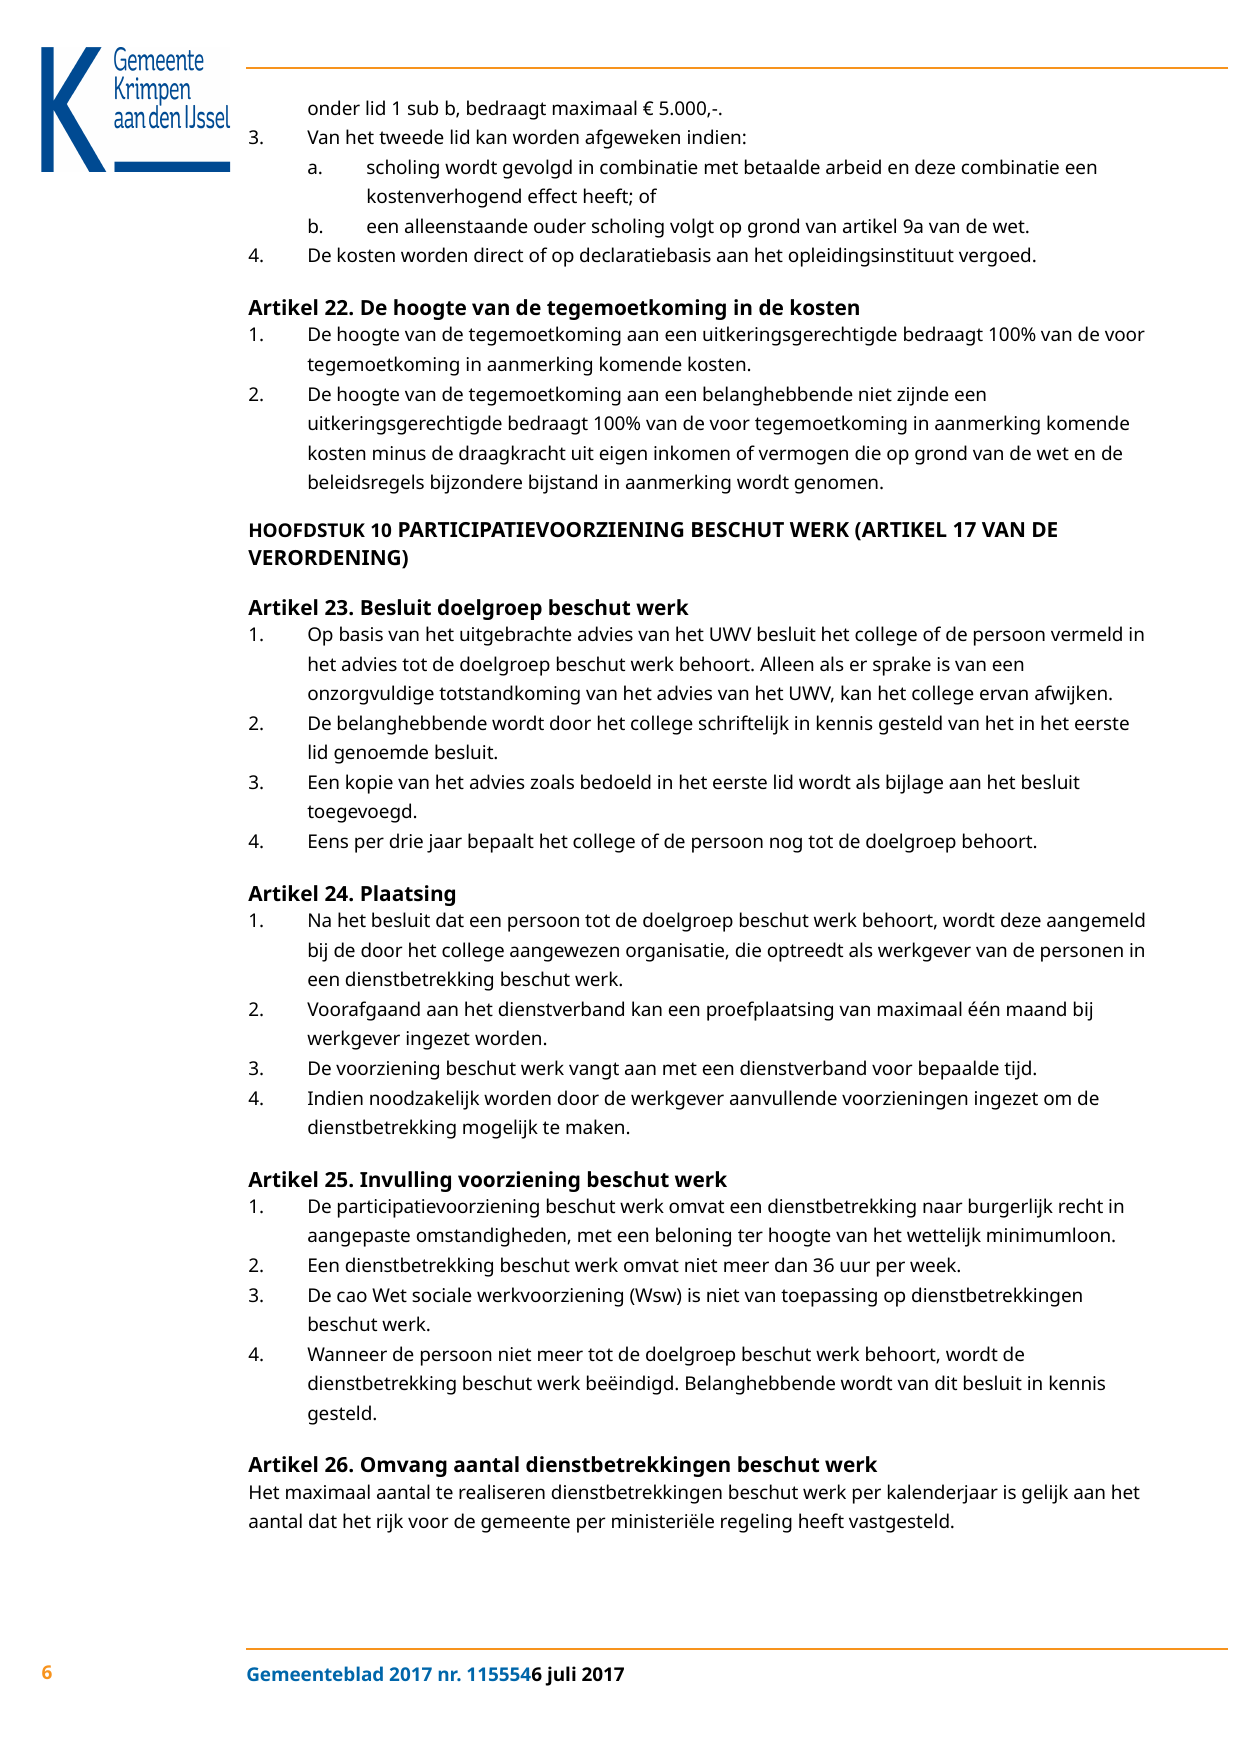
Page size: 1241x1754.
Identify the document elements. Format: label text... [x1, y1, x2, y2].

list De belanghebbende wordt door het college schriftelijk in kennis gesteld van het in het eerste lid genoemde besluit. [248, 710, 1152, 765]
list Op basis van het uitgebrachte advies van het UWV besluit het college of de persoon vermeld in het advies tot de doelgroep beschut werk behoort. Alleen als er sprake is van een onzorgvuldige totstandkoming van het advies van het UWV, kan het college ervan afwijken. [248, 621, 1152, 706]
list De kosten worden direct of op declaratiebasis aan het opleidingsinstituut vergoed. [248, 243, 1152, 268]
list een alleenstaande ouder scholing volgt op grond van artikel 9a van de wet. [307, 213, 1152, 239]
list Een kopie van het advies zoals bedoeld in het eerste lid wordt als bijlage aan het besluit toegevoegd. [248, 769, 1152, 824]
text Artikel 22. De hoogte van de tegemoetkoming in de kosten [248, 293, 1152, 322]
list Een dienstbetrekking beschut werk omvat niet meer dan 36 uur per week. [248, 1252, 1152, 1278]
text Artikel 23. Besluit doelgroep beschut werk [248, 593, 1152, 621]
list De cao Wet sociale werkvoorziening (Wsw) is niet van toepassing op dienstbetrekkingen beschut werk. [248, 1282, 1152, 1337]
text Het maximaal aantal te realiseren dienstbetrekkingen beschut werk per kalenderjaar is gelijk aan het aantal dat het rijk voor de gemeente per ministeriële regeling heeft vastgesteld. [248, 1479, 1152, 1534]
text Artikel 26. Omvang aantal dienstbetrekkingen beschut werk [248, 1451, 1152, 1479]
list scholing wordt gevolgd in combinatie met betaalde arbeid en deze combinatie een kostenverhogend effect heeft; of [307, 154, 1152, 209]
text Artikel 24. Plaatsing [248, 879, 1152, 907]
list Voorafgaand aan het dienstverband kan een proefplaatsing van maximaal één maand bij werkgever ingezet worden. [248, 996, 1152, 1051]
list Indien noodzakelijk worden door de werkgever aanvullende voorzieningen ingezet om de dienstbetrekking mogelijk te maken. [248, 1085, 1152, 1140]
list Na het besluit dat een persoon tot de doelgroep beschut werk behoort, wordt deze aangemeld bij de door het college aangewezen organisatie, die optreedt als werkgever van de personen in een dienstbetrekking beschut werk. [248, 907, 1152, 992]
list Eens per drie jaar bepaalt het college of de persoon nog tot de doelgroep behoort. [248, 828, 1152, 854]
list Wanneer de persoon niet meer tot de doelgroep beschut werk behoort, wordt de dienstbetrekking beschut werk beëindigd. Belanghebbende wordt van dit besluit in kennis gesteld. [248, 1341, 1152, 1426]
list De participatievoorziening beschut werk omvat een dienstbetrekking naar burgerlijk recht in aangepaste omstandigheden, met een beloning ter hoogte van het wettelijk minimumloon. [248, 1193, 1152, 1248]
text Artikel 25. Invulling voorziening beschut werk [248, 1165, 1152, 1193]
list Van het tweede lid kan worden afgeweken indien: [248, 124, 1152, 150]
list De voorziening beschut werk vangt aan met een dienstverband voor bepaalde tijd. [248, 1055, 1152, 1081]
list De hoogte van de tegemoetkoming aan een uitkeringsgerechtigde bedraagt 100% van de voor tegemoetkoming in aanmerking komende kosten. [248, 322, 1152, 377]
list De hoogte van de tegemoetkoming aan een belanghebbende niet zijnde een uitkeringsgerechtigde bedraagt 100% van de voor tegemoetkoming in aanmerking komende kosten minus de draagkracht uit eigen inkomen of vermogen die op grond van de wet en de beleidsregels bijzondere bijstand in aanmerking wordt genomen. [248, 381, 1152, 495]
picture [41, 47, 231, 172]
text HOOFDSTUK 10 PARTICIPATIEVOORZIENING BESCHUT WERK (ARTIKEL 17 VAN DE VERORDENING) [248, 515, 1152, 572]
list onder lid 1 sub b, bedraagt maximaal € 5.000,-. [248, 95, 1152, 121]
